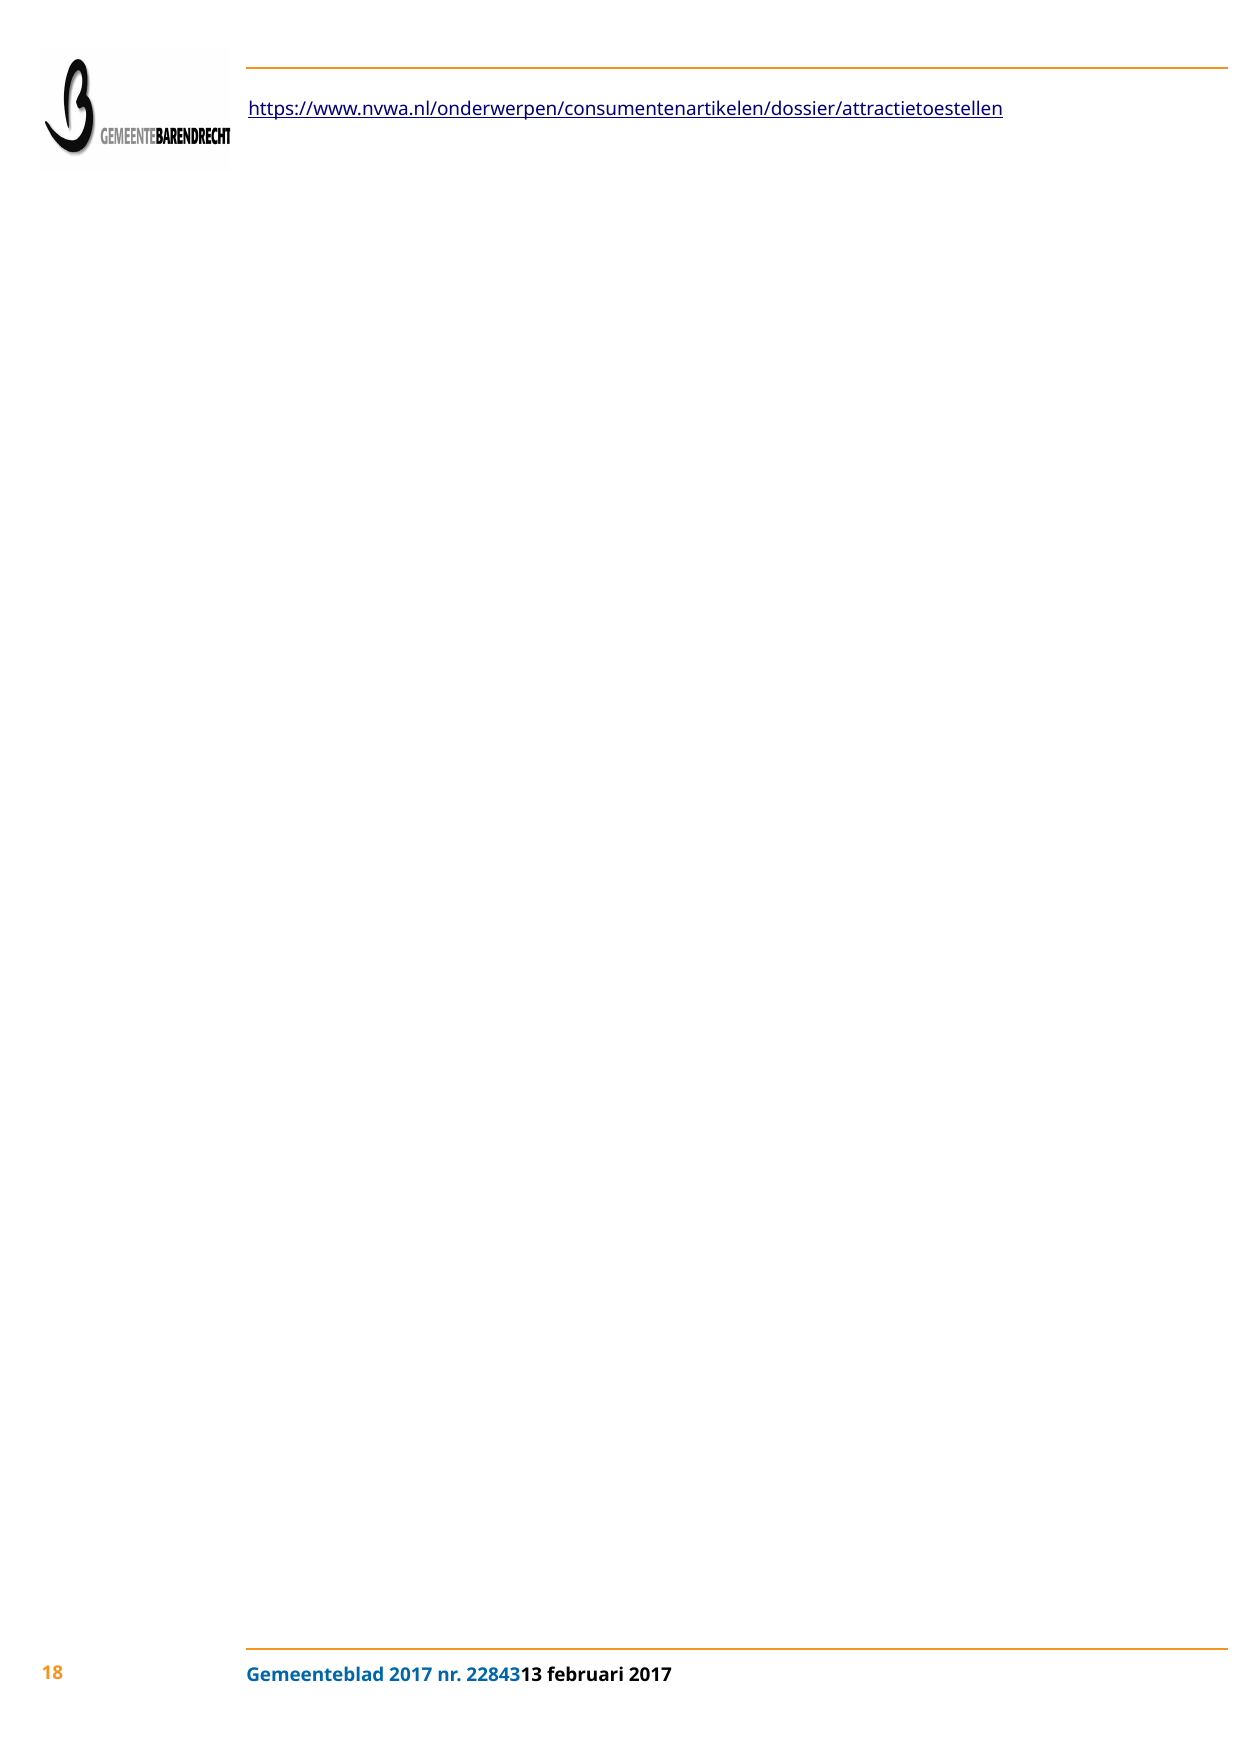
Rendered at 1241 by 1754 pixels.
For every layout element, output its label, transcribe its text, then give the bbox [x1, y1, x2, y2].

picture [41, 47, 231, 172]
text https://www.nvwa.nl/onderwerpen/consumentenartikelen/dossier/attractietoestellen [248, 95, 1152, 121]
